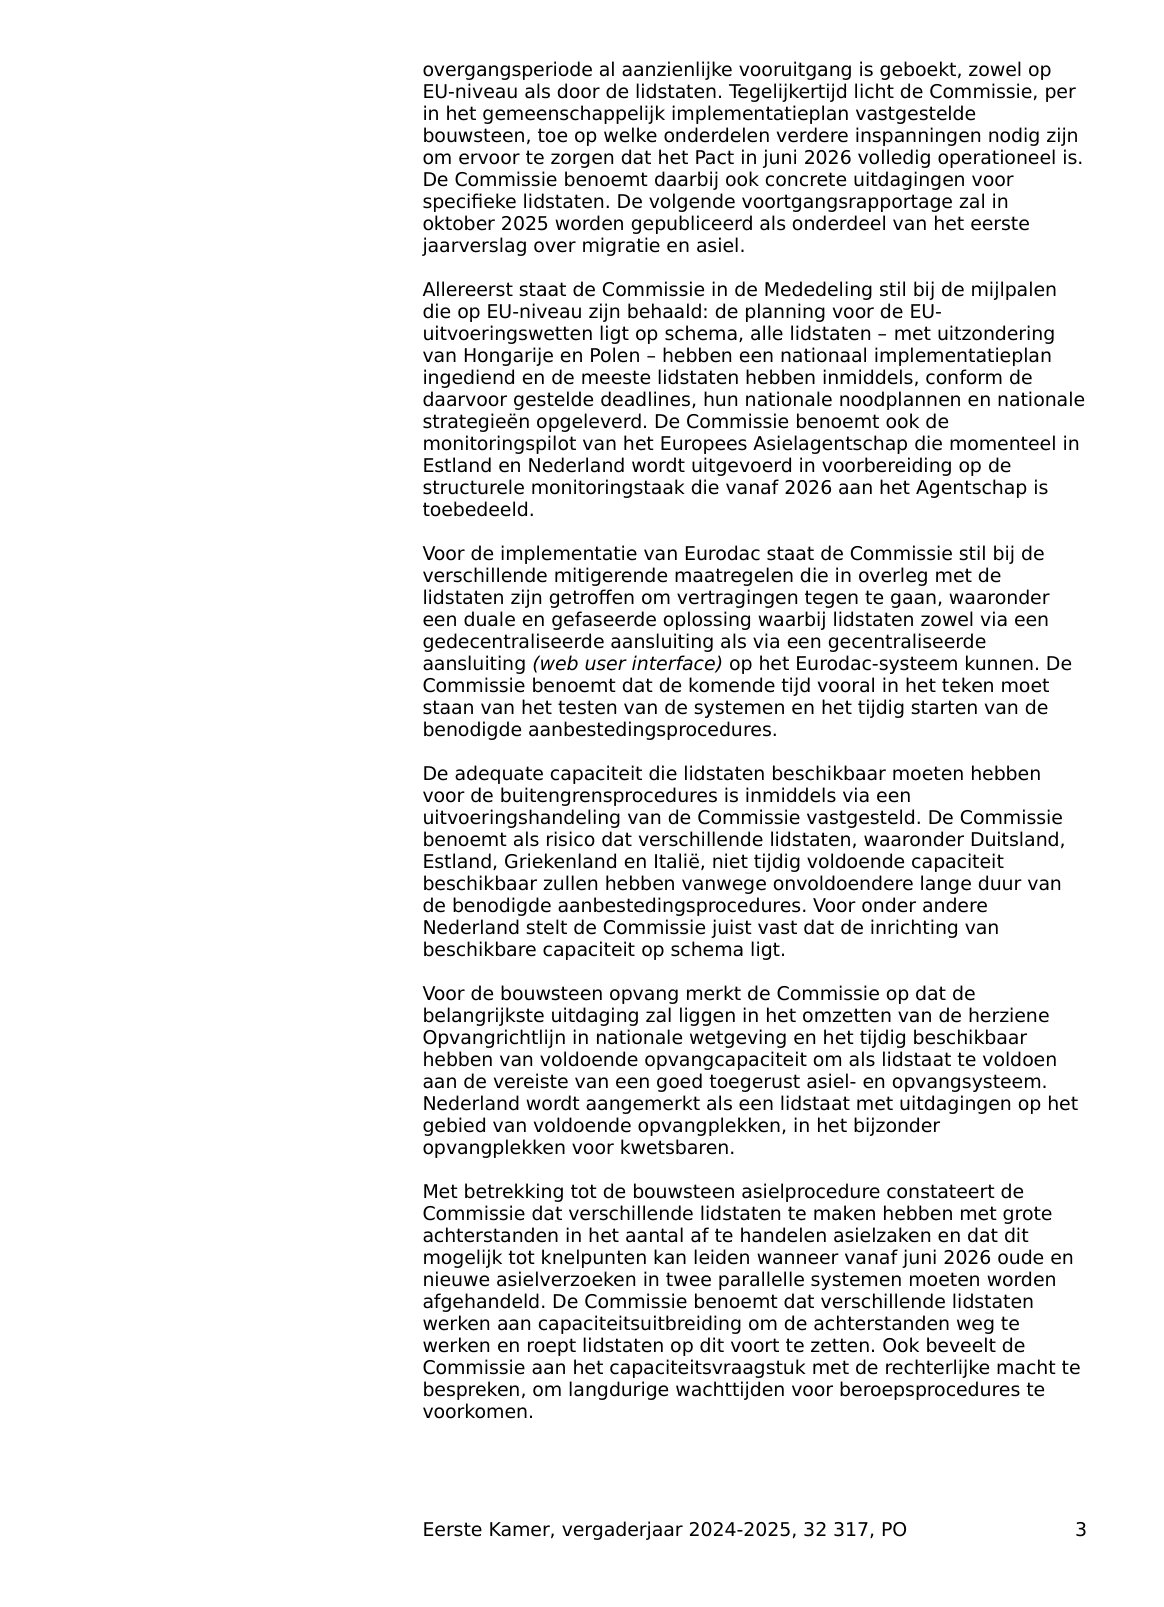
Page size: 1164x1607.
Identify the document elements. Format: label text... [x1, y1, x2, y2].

text Met betrekking tot de bouwsteen asielprocedure constateert de Commissie dat verschillende lidstaten te maken hebben met grote achterstanden in het aantal af te handelen asielzaken en dat dit mogelijk tot knelpunten kan leiden wanneer vanaf juni 2026 oude en nieuwe asielverzoeken in twee parallelle systemen moeten worden afgehandeld. De Commissie benoemt dat verschillende lidstaten werken aan capaciteitsuitbreiding om de achterstanden weg te werken en roept lidstaten op dit voort te zetten. Ook beveelt de Commissie aan het capaciteitsvraagstuk met de rechterlijke macht te bespreken, om langdurige wachttijden voor beroepsprocedures te voorkomen. [422, 1181, 1087, 1423]
text overgangsperiode al aanzienlijke vooruitgang is geboekt, zowel op EU-niveau als door de lidstaten. Tegelijkertijd licht de Commissie, per in het gemeenschappelijk implementatieplan vastgestelde bouwsteen, toe op welke onderdelen verdere inspanningen nodig zijn om ervoor te zorgen dat het Pact in juni 2026 volledig operationeel is. De Commissie benoemt daarbij ook concrete uitdagingen voor specifieke lidstaten. De volgende voortgangsrapportage zal in oktober 2025 worden gepubliceerd als onderdeel van het eerste jaarverslag over migratie en asiel. [422, 59, 1087, 257]
text Voor de implementatie van Eurodac staat de Commissie stil bij de verschillende mitigerende maatregelen die in overleg met de lidstaten zijn getroffen om vertragingen tegen te gaan, waaronder een duale en gefaseerde oplossing waarbij lidstaten zowel via een gedecentraliseerde aansluiting als via een gecentraliseerde aansluiting (web user interface) op het Eurodac-systeem kunnen. De Commissie benoemt dat de komende tijd vooral in het teken moet staan van het testen van de systemen en het tijdig starten van de benodigde aanbestedingsprocedures. [422, 543, 1087, 741]
text Allereerst staat de Commissie in de Mededeling stil bij de mijlpalen die op EU-niveau zijn behaald: de planning voor de EU-uitvoeringswetten ligt op schema, alle lidstaten – met uitzondering van Hongarije en Polen – hebben een nationaal implementatieplan ingediend en de meeste lidstaten hebben inmiddels, conform de daarvoor gestelde deadlines, hun nationale noodplannen en nationale strategieën opgeleverd. De Commissie benoemt ook de monitoringspilot van het Europees Asielagentschap die momenteel in Estland en Nederland wordt uitgevoerd in voorbereiding op de structurele monitoringstaak die vanaf 2026 aan het Agentschap is toebedeeld. [422, 279, 1087, 521]
text Voor de bouwsteen opvang merkt de Commissie op dat de belangrijkste uitdaging zal liggen in het omzetten van de herziene Opvangrichtlijn in nationale wetgeving en het tijdig beschikbaar hebben van voldoende opvangcapaciteit om als lidstaat te voldoen aan de vereiste van een goed toegerust asiel- en opvangsysteem. Nederland wordt aangemerkt als een lidstaat met uitdagingen op het gebied van voldoende opvangplekken, in het bijzonder opvangplekken voor kwetsbaren. [422, 983, 1087, 1159]
text De adequate capaciteit die lidstaten beschikbaar moeten hebben voor de buitengrensprocedures is inmiddels via een uitvoeringshandeling van de Commissie vastgesteld. De Commissie benoemt als risico dat verschillende lidstaten, waaronder Duitsland, Estland, Griekenland en Italië, niet tijdig voldoende capaciteit beschikbaar zullen hebben vanwege onvoldoendere lange duur van de benodigde aanbestedingsprocedures. Voor onder andere Nederland stelt de Commissie juist vast dat de inrichting van beschikbare capaciteit op schema ligt. [422, 763, 1087, 961]
